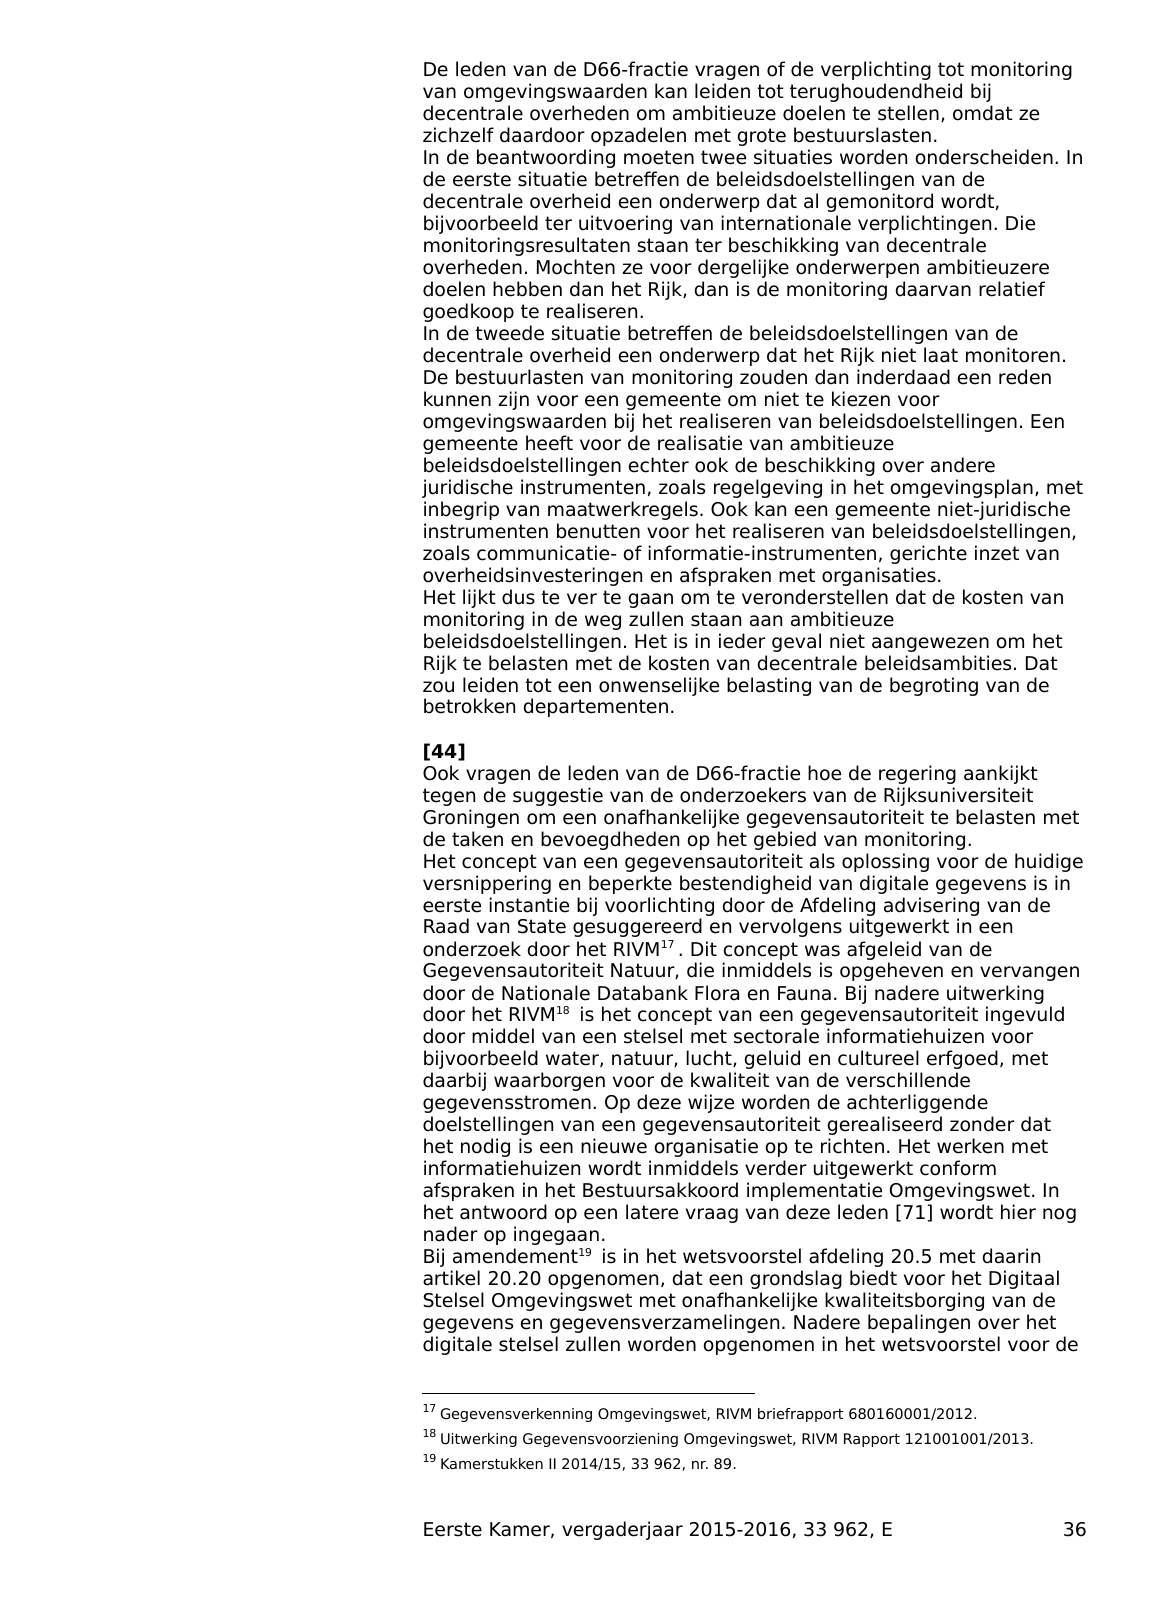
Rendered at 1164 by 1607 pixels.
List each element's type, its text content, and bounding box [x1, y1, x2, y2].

text [44] [422, 741, 1087, 763]
text Het concept van een gegevensautoriteit als oplossing voor de huidige versnippering en beperkte bestendigheid van digitale gegevens is in eerste instantie bij voorlichting door de Afdeling advisering van de Raad van State gesuggereerd en vervolgens uitgewerkt in een onderzoek door het RIVM. Dit concept was afgeleid van de Gegevensautoriteit Natuur, die inmiddels is opgeheven en vervangen door de Nationale Databank Flora en Fauna. Bij nadere uitwerking door het RIVM is het concept van een gegevensautoriteit ingevuld door middel van een stelsel met sectorale informatiehuizen voor bijvoorbeeld water, natuur, lucht, geluid en cultureel erfgoed, met daarbij waarborgen voor de kwaliteit van de verschillende gegevensstromen. Op deze wijze worden de achterliggende doelstellingen van een gegevensautoriteit gerealiseerd zonder dat het nodig is een nieuwe organisatie op te richten. Het werken met informatiehuizen wordt inmiddels verder uitgewerkt conform afspraken in het Bestuursakkoord implementatie Omgevingswet. In het antwoord op een latere vraag van deze leden [71] wordt hier nog nader op ingegaan. [422, 851, 1087, 1246]
text De leden van de D66-fractie vragen of de verplichting tot monitoring van omgevingswaarden kan leiden tot terughoudendheid bij decentrale overheden om ambitieuze doelen te stellen, omdat ze zichzelf daardoor opzadelen met grote bestuurslasten. [422, 59, 1087, 147]
text In de tweede situatie betreffen de beleidsdoelstellingen van de decentrale overheid een onderwerp dat het Rijk niet laat monitoren. De bestuurlasten van monitoring zouden dan inderdaad een reden kunnen zijn voor een gemeente om niet te kiezen voor omgevingswaarden bij het realiseren van beleidsdoelstellingen. Een gemeente heeft voor de realisatie van ambitieuze beleidsdoelstellingen echter ook de beschikking over andere juridische instrumenten, zoals regelgeving in het omgevingsplan, met inbegrip van maatwerkregels. Ook kan een gemeente niet-juridische instrumenten benutten voor het realiseren van beleidsdoelstellingen, zoals communicatie- of informatie-instrumenten, gerichte inzet van overheidsinvesteringen en afspraken met organisaties. [422, 323, 1087, 587]
text Uitwerking Gegevensvoorziening Omgevingswet, RIVM Rapport 121001001/2013. [422, 1427, 1087, 1449]
text Ook vragen de leden van de D66-fractie hoe de regering aankijkt tegen de suggestie van de onderzoekers van de Rijksuniversiteit Groningen om een onafhankelijke gegevensautoriteit te belasten met de taken en bevoegdheden op het gebied van monitoring. [422, 763, 1087, 851]
text In de beantwoording moeten twee situaties worden onderscheiden. In de eerste situatie betreffen de beleidsdoelstellingen van de decentrale overheid een onderwerp dat al gemonitord wordt, bijvoorbeeld ter uitvoering van internationale verplichtingen. Die monitoringsresultaten staan ter beschikking van decentrale overheden. Mochten ze voor dergelijke onderwerpen ambitieuzere doelen hebben dan het Rijk, dan is de monitoring daarvan relatief goedkoop te realiseren. [422, 147, 1087, 323]
text Kamerstukken II 2014/15, 33 962, nr. 89. [422, 1452, 1087, 1474]
text Het lijkt dus te ver te gaan om te veronderstellen dat de kosten van monitoring in de weg zullen staan aan ambitieuze beleidsdoelstellingen. Het is in ieder geval niet aangewezen om het Rijk te belasten met de kosten van decentrale beleidsambities. Dat zou leiden tot een onwenselijke belasting van de begroting van de betrokken departementen. [422, 587, 1087, 718]
text Bij amendement is in het wetsvoorstel afdeling 20.5 met daarin artikel 20.20 opgenomen, dat een grondslag biedt voor het Digitaal Stelsel Omgevingswet met onafhankelijke kwaliteitsborging van de gegevens en gegevensverzamelingen. Nadere bepalingen over het digitale stelsel zullen worden opgenomen in het wetsvoorstel voor de [422, 1246, 1087, 1356]
text Gegevensverkenning Omgevingswet, RIVM briefrapport 680160001/2012. [422, 1402, 1087, 1424]
